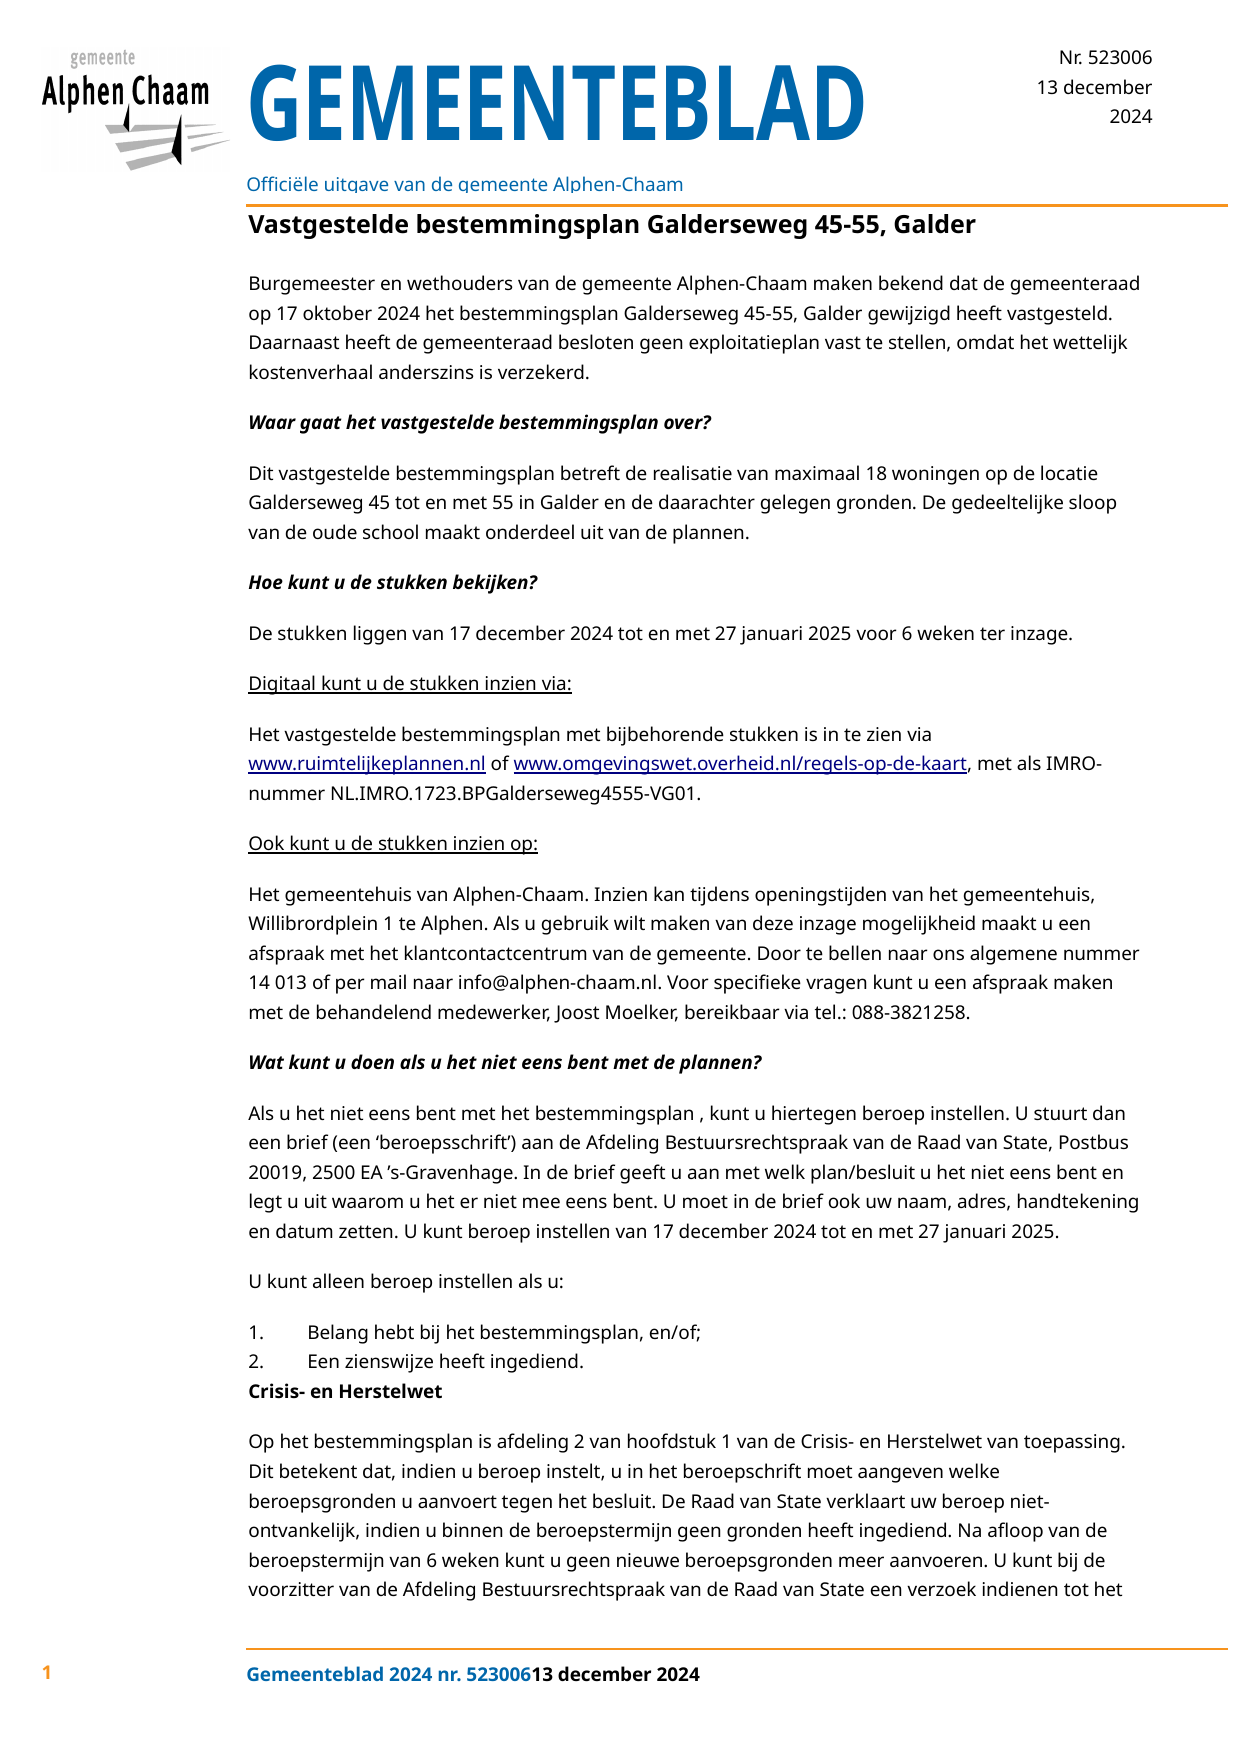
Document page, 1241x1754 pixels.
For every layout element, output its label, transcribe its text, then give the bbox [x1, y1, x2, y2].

text Dit vastgestelde bestemmingsplan betreft de realisatie van maximaal 18 woningen op de locatie Galderseweg 45 tot en met 55 in Galder en de daarachter gelegen gronden. De gedeeltelijke sloop van de oude school maakt onderdeel uit van de plannen. [248, 460, 1152, 545]
text Op het bestemmingsplan is afdeling 2 van hoofdstuk 1 van de Crisis- en Herstelwet van toepassing. Dit betekent dat, indien u beroep instelt, u in het beroepschrift moet aangeven welke beroepsgronden u aanvoert tegen het besluit. De Raad van State verklaart uw beroep niet-ontvankelijk, indien u binnen de beroepstermijn geen gronden heeft ingediend. Na afloop van de beroepstermijn van 6 weken kunt u geen nieuwe beroepsgronden meer aanvoeren. U kunt bij de voorzitter van de Afdeling Bestuursrechtspraak van de Raad van State een verzoek indienen tot het [248, 1429, 1152, 1602]
text De stukken liggen van 17 december 2024 tot en met 27 januari 2025 voor 6 weken ter inzage. [248, 620, 1152, 646]
text Digitaal kunt u de stukken inzien via: [248, 670, 1152, 696]
text Waar gaat het vastgestelde bestemmingsplan over? [248, 409, 1152, 435]
text Wat kunt u doen als u het niet eens bent met de plannen? [248, 1049, 1152, 1075]
picture [41, 47, 231, 172]
text Het vastgestelde bestemmingsplan met bijbehorende stukken is in te zien via www.ruimtelijkeplannen.nl of www.omgevingswet.overheid.nl/regels-op-de-kaart, met als IMRO-nummer NL.IMRO.1723.BPGalderseweg4555-VG01. [248, 721, 1152, 806]
text Vastgestelde bestemmingsplan Galderseweg 45-55, Galder [248, 207, 1152, 241]
text Ook kunt u de stukken inzien op: [248, 830, 1152, 856]
text Als u het niet eens bent met het bestemmingsplan , kunt u hiertegen beroep instellen. U stuurt dan een brief (een ‘beroepsschrift’) aan de Afdeling Bestuursrechtspraak van de Raad van State, Postbus 20019, 2500 EA ’s-Gravenhage. In de brief geeft u aan met welk plan/besluit u het niet eens bent en legt u uit waarom u het er niet mee eens bent. U moet in de brief ook uw naam, adres, handtekening en datum zetten. U kunt beroep instellen van 17 december 2024 tot en met 27 januari 2025. [248, 1100, 1152, 1244]
text Het gemeentehuis van Alphen-Chaam. Inzien kan tijdens openingstijden van het gemeentehuis, Willibrordplein 1 te Alphen. Als u gebruik wilt maken van deze inzage mogelijkheid maakt u een afspraak met het klantcontactcentrum van de gemeente. Door te bellen naar ons algemene nummer 14 013 of per mail naar info@alphen-chaam.nl. Voor specifieke vragen kunt u een afspraak maken met de behandelend medewerker, Joost Moelker, bereikbaar via tel.: 088-3821258. [248, 881, 1152, 1025]
text Hoe kunt u de stukken bekijken? [248, 569, 1152, 595]
list Belang hebt bij het bestemmingsplan, en/of; [248, 1319, 1152, 1345]
list Een zienswijze heeft ingediend. [248, 1349, 1152, 1374]
text U kunt alleen beroep instellen als u: [248, 1269, 1152, 1294]
text Crisis- en Herstelwet [248, 1378, 1152, 1404]
text Burgemeester en wethouders van de gemeente Alphen-Chaam maken bekend dat de gemeenteraad op 17 oktober 2024 het bestemmingsplan Galderseweg 45-55, Galder gewijzigd heeft vastgesteld. Daarnaast heeft de gemeenteraad besloten geen exploitatieplan vast te stellen, omdat het wettelijk kostenverhaal anderszins is verzekerd. [248, 270, 1152, 385]
